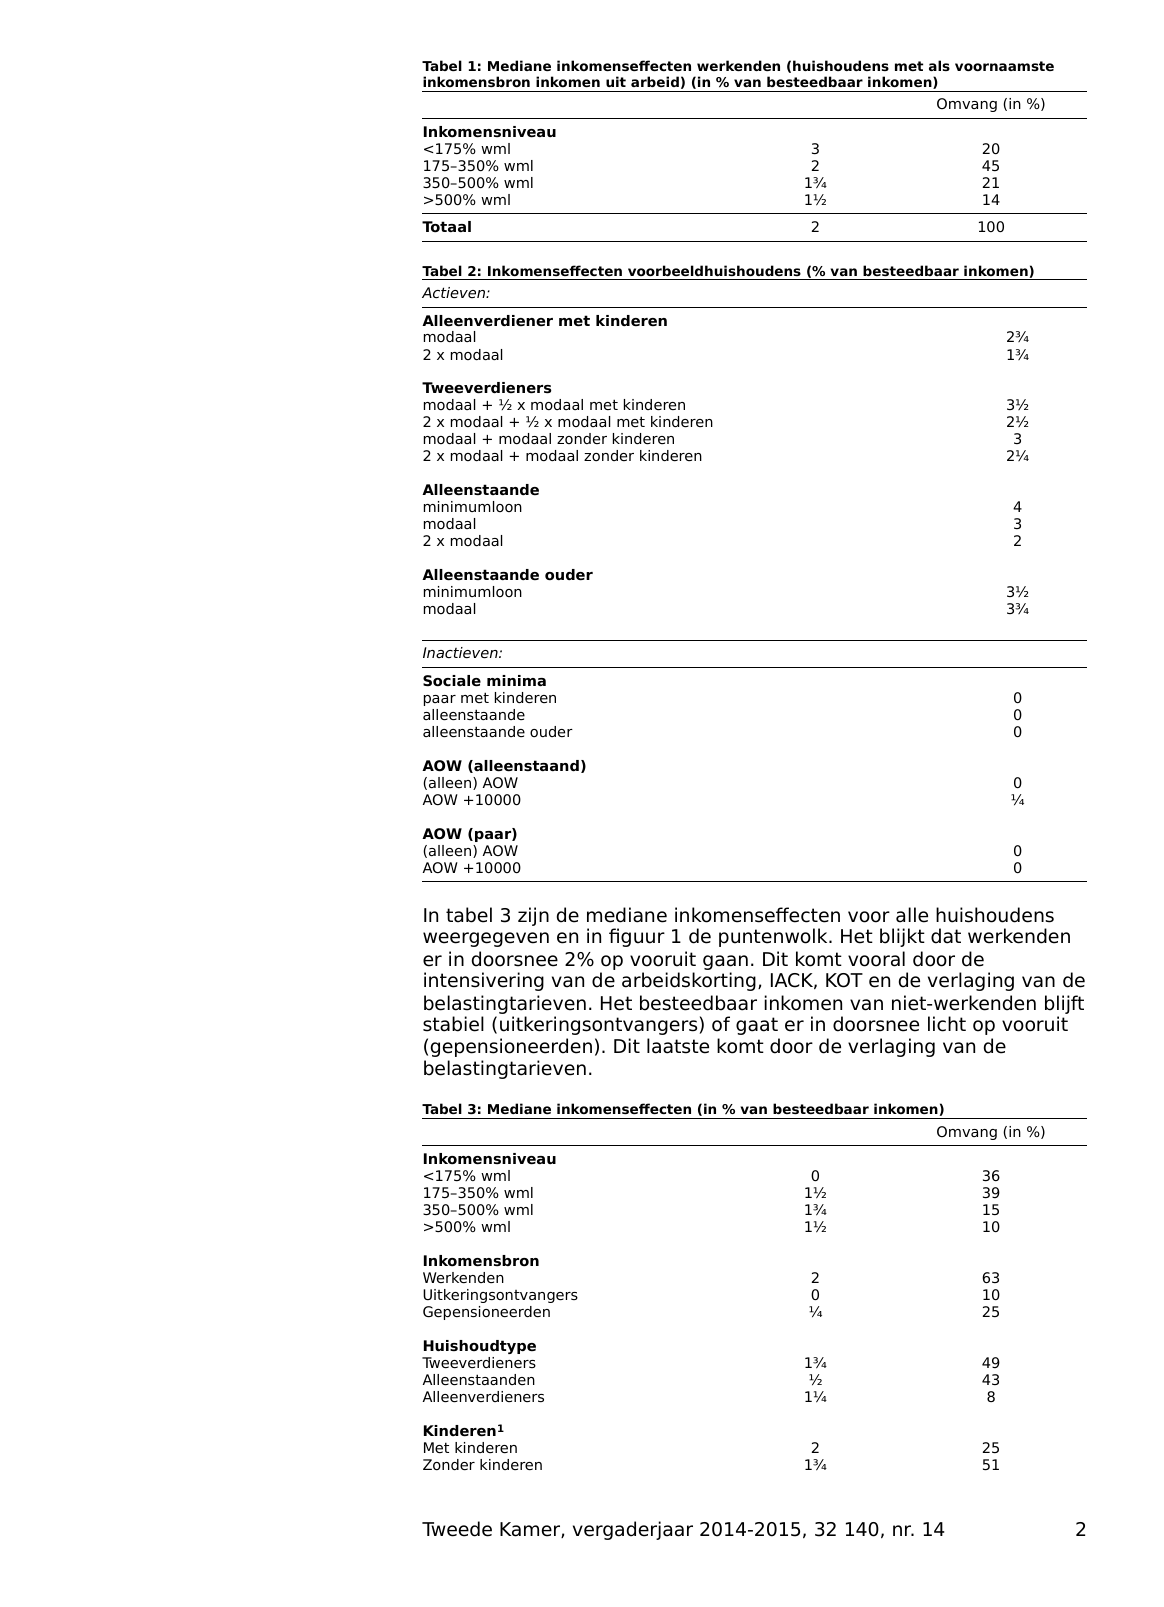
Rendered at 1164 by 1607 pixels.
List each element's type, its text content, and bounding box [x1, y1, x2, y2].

table_header Tabel 2: Inkomenseffecten voorbeeldhuishoudens (% van besteedbaar inkomen) [422, 264, 1087, 279]
table_cell Inkomensbron [422, 1253, 735, 1270]
table_cell 1½ [735, 1185, 895, 1202]
table_cell 2 x modaal [422, 346, 948, 363]
table_cell [735, 119, 895, 141]
table_cell [948, 465, 1087, 482]
table_cell 21 [895, 175, 1087, 192]
table_cell [422, 1321, 735, 1338]
table_cell 25 [895, 1440, 1087, 1457]
table_cell 2 x modaal [422, 533, 948, 550]
table_cell [948, 668, 1087, 690]
table_cell [735, 1338, 895, 1355]
table_cell 0 [948, 724, 1087, 741]
table_cell 1¾ [735, 1355, 895, 1372]
table_cell 4 [948, 499, 1087, 516]
table_cell 2 [735, 214, 895, 241]
table_cell 63 [895, 1270, 1087, 1287]
table_cell 10 [895, 1219, 1087, 1236]
table_cell [422, 550, 948, 567]
table_cell 0 [948, 775, 1087, 792]
table_cell Zonder kinderen [422, 1457, 735, 1474]
table_cell [948, 758, 1087, 775]
table_cell Tweeverdieners [422, 1355, 735, 1372]
table_cell 2 x modaal + ½ x modaal met kinderen [422, 414, 948, 431]
table_cell Met kinderen [422, 1440, 735, 1457]
table_cell 1½ [735, 192, 895, 213]
table_cell 2½ [948, 414, 1087, 431]
table_cell Werkenden [422, 1270, 735, 1287]
table_cell [895, 1146, 1087, 1168]
table_cell modaal [422, 329, 948, 346]
table_cell [422, 465, 948, 482]
table_cell 1¾ [948, 346, 1087, 363]
text In tabel 3 zijn de mediane inkomenseffecten voor alle huishoudens weergegeven en in figuur 1 de puntenwolk. Het blijkt dat werkenden er in doorsnee 2% op vooruit gaan. Dit komt vooral door de intensivering van de arbeidskorting, IACK, KOT en de verlaging van de belastingtarieven. Het besteedbaar inkomen van niet-werkenden blijft stabiel (uitkeringsontvangers) of gaat er in doorsnee licht op vooruit (gepensioneerden). Dit laatste komt door de verlaging van de belastingtarieven. [422, 904, 1087, 1080]
table_cell Actieven: [422, 280, 948, 307]
table_cell 8 [895, 1389, 1087, 1406]
table_cell 175–350% wml [422, 1185, 735, 1202]
table_header Tabel 1: Mediane inkomenseffecten werkenden (huishoudens met als voornaamste inkomensbron inkomen uit arbeid) (in % van besteedbaar inkomen) [422, 59, 1087, 91]
table_cell [948, 826, 1087, 843]
table_cell 350–500% wml [422, 175, 735, 192]
table_cell [895, 1321, 1087, 1338]
table_cell 49 [895, 1355, 1087, 1372]
table_cell [948, 482, 1087, 499]
table_cell 0 [735, 1168, 895, 1185]
table_cell 2 [735, 1270, 895, 1287]
table_cell [895, 1423, 1087, 1440]
table_cell [948, 550, 1087, 567]
table_cell 2 x modaal + modaal zonder kinderen [422, 448, 948, 465]
table_cell Tweeverdieners [422, 380, 948, 397]
table_cell [895, 1338, 1087, 1355]
table_cell 3½ [948, 584, 1087, 601]
table_cell [895, 1253, 1087, 1270]
table_cell 1¾ [735, 175, 895, 192]
table_cell Alleenstaande [422, 482, 948, 499]
table_cell [895, 1236, 1087, 1253]
table_cell [422, 1236, 735, 1253]
table_cell alleenstaande ouder [422, 724, 948, 741]
table_cell >500% wml [422, 1219, 735, 1236]
table_cell minimumloon [422, 499, 948, 516]
table_cell [735, 1423, 895, 1440]
table_cell AOW +10000 [422, 860, 948, 881]
table_cell 1¾ [735, 1202, 895, 1219]
table_cell Totaal [422, 214, 735, 241]
table_cell [948, 363, 1087, 380]
table_cell 51 [895, 1457, 1087, 1474]
table_cell [948, 641, 1087, 667]
table_cell ¼ [735, 1304, 895, 1321]
table_cell [895, 1406, 1087, 1423]
table_cell 0 [948, 707, 1087, 724]
table_cell 45 [895, 158, 1087, 174]
table_cell 3 [948, 516, 1087, 533]
table_cell [735, 1119, 895, 1145]
table_cell 1½ [735, 1219, 895, 1236]
table_cell 2¼ [948, 448, 1087, 465]
table_cell 2 [948, 533, 1087, 550]
table_cell >500% wml [422, 192, 735, 213]
table_cell Inkomensniveau [422, 1146, 735, 1168]
table_cell Omvang (in %) [895, 92, 1087, 118]
table_cell 3¾ [948, 601, 1087, 618]
table_cell [735, 92, 895, 118]
table_cell modaal + modaal zonder kinderen [422, 431, 948, 448]
table_cell 3 [948, 431, 1087, 448]
table_cell 25 [895, 1304, 1087, 1321]
table_cell [948, 308, 1087, 329]
table_cell [422, 618, 948, 640]
table_cell [422, 809, 948, 826]
table_cell [948, 809, 1087, 826]
table_cell [948, 380, 1087, 397]
table_cell 0 [948, 843, 1087, 859]
table_cell Inactieven: [422, 641, 948, 667]
table_cell [422, 1406, 735, 1423]
table_cell [895, 119, 1087, 141]
table_cell Alleenverdieners [422, 1389, 735, 1406]
table_cell AOW (alleenstaand) [422, 758, 948, 775]
table_cell 36 [895, 1168, 1087, 1185]
table_cell Alleenstaanden [422, 1372, 735, 1389]
table_cell 14 [895, 192, 1087, 213]
table_cell 3 [735, 141, 895, 158]
table_cell 2 [735, 1440, 895, 1457]
table_cell 10 [895, 1287, 1087, 1304]
table_cell (alleen) AOW [422, 775, 948, 792]
table_cell 1¼ [735, 1389, 895, 1406]
table_cell 1¾ [735, 1457, 895, 1474]
table_cell [735, 1146, 895, 1168]
table_cell AOW +10000 [422, 792, 948, 809]
table_cell [735, 1321, 895, 1338]
table_cell 0 [948, 860, 1087, 881]
table_cell [948, 567, 1087, 584]
table_cell 20 [895, 141, 1087, 158]
table_cell <175% wml [422, 1168, 735, 1185]
table_header Tabel 3: Mediane inkomenseffecten (in % van besteedbaar inkomen) [422, 1102, 1087, 1118]
table_cell [422, 741, 948, 758]
table_cell modaal [422, 516, 948, 533]
table_cell ½ [735, 1372, 895, 1389]
table_cell [735, 1253, 895, 1270]
table_cell Omvang (in %) [895, 1119, 1087, 1145]
table_cell Alleenstaande ouder [422, 567, 948, 584]
table_cell Alleenverdiener met kinderen [422, 308, 948, 329]
table_cell [422, 363, 948, 380]
table_cell [422, 1119, 735, 1145]
table_cell 39 [895, 1185, 1087, 1202]
table_cell <175% wml [422, 141, 735, 158]
table_cell AOW (paar) [422, 826, 948, 843]
table_cell 2¾ [948, 329, 1087, 346]
table_cell modaal [422, 601, 948, 618]
table_cell 43 [895, 1372, 1087, 1389]
table_cell [735, 1236, 895, 1253]
table_cell 3½ [948, 397, 1087, 414]
table_cell Uitkeringsontvangers [422, 1287, 735, 1304]
table_cell [735, 1406, 895, 1423]
table_cell paar met kinderen [422, 690, 948, 707]
table_cell [948, 280, 1087, 307]
table_cell (alleen) AOW [422, 843, 948, 859]
table_cell [948, 618, 1087, 640]
table_cell 0 [735, 1287, 895, 1304]
table_cell 2 [735, 158, 895, 174]
table_cell minimumloon [422, 584, 948, 601]
table_cell modaal + ½ x modaal met kinderen [422, 397, 948, 414]
table_cell Huishoudtype [422, 1338, 735, 1355]
table_cell Gepensioneerden [422, 1304, 735, 1321]
table_cell Sociale minima [422, 668, 948, 690]
table_cell Kinderen1 [422, 1423, 735, 1440]
table_cell 350–500% wml [422, 1202, 735, 1219]
table_cell [948, 741, 1087, 758]
table_cell 0 [948, 690, 1087, 707]
table_cell 100 [895, 214, 1087, 241]
table_cell ¼ [948, 792, 1087, 809]
table_cell Inkomensniveau [422, 119, 735, 141]
table_cell alleenstaande [422, 707, 948, 724]
table_cell [422, 92, 735, 118]
table_cell 175–350% wml [422, 158, 735, 174]
table_cell 15 [895, 1202, 1087, 1219]
